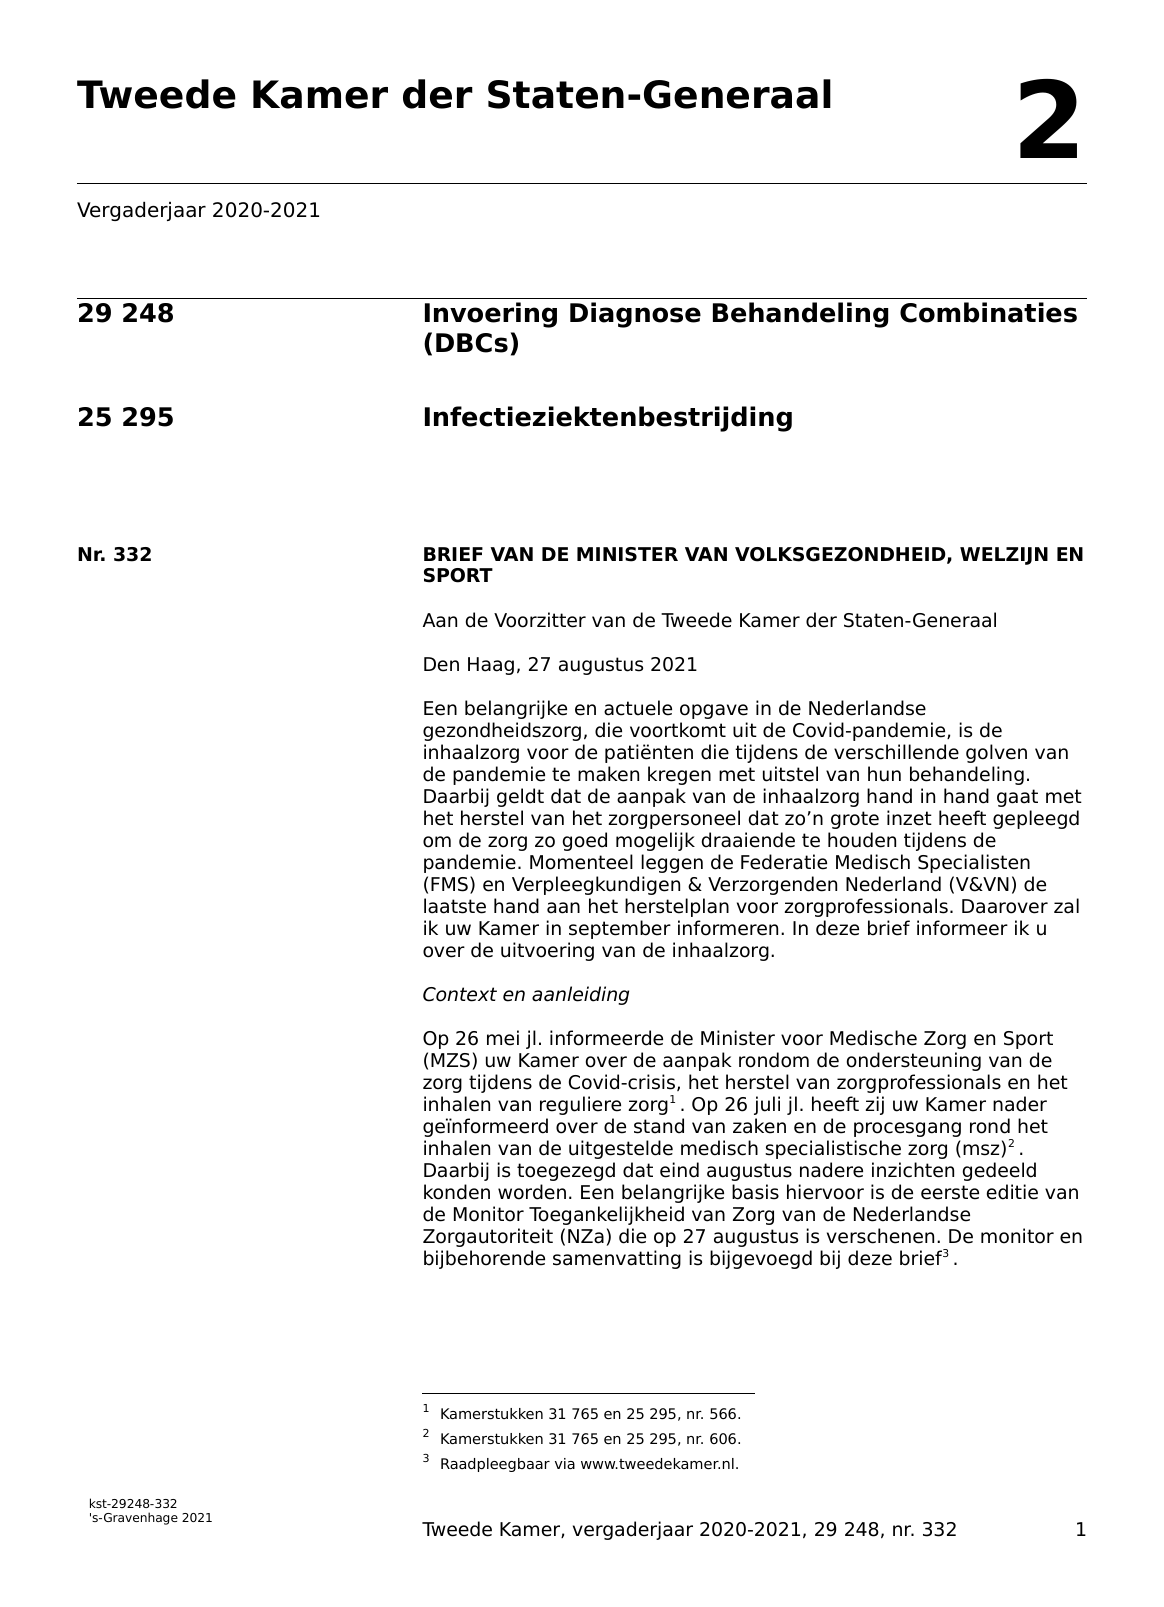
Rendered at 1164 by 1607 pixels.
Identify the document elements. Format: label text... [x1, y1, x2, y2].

text Kamerstukken 31 765 en 25 295, nr. 566. [422, 1402, 1087, 1424]
text Den Haag, 27 augustus 2021 [422, 654, 1087, 676]
text 's-Gravenhage 2021 [88, 1511, 323, 1525]
text Op 26 mei jl. informeerde de Minister voor Medische Zorg en Sport (MZS) uw Kamer over de aanpak rondom de ondersteuning van de zorg tijdens de Covid-crisis, het herstel van zorgprofessionals en het inhalen van reguliere zorg. Op 26 juli jl. heeft zij uw Kamer nader geïnformeerd over de stand van zaken en de procesgang rond het inhalen van de uitgestelde medisch specialistische zorg (msz). Daarbij is toegezegd dat eind augustus nadere inzichten gedeeld konden worden. Een belangrijke basis hiervoor is de eerste editie van de Monitor Toegankelijkheid van Zorg van de Nederlandse Zorgautoriteit (NZa) die op 27 augustus is verschenen. De monitor en bijbehorende samenvatting is bijgevoegd bij deze brief. [422, 1028, 1087, 1270]
subtitle 29 248 Invoering Diagnose Behandeling Combinaties (DBCs) [77, 299, 1087, 358]
text Een belangrijke en actuele opgave in de Nederlandse gezondheidszorg, die voortkomt uit de Covid-pandemie, is de inhaalzorg voor de patiënten die tijdens de verschillende golven van de pandemie te maken kregen met uitstel van hun behandeling. Daarbij geldt dat de aanpak van de inhaalzorg hand in hand gaat met het herstel van het zorgpersoneel dat zo’n grote inzet heeft gepleegd om de zorg zo goed mogelijk draaiende te houden tijdens de pandemie. Momenteel leggen de Federatie Medisch Specialisten (FMS) en Verpleegkundigen & Verzorgenden Nederland (V&VN) de laatste hand aan het herstelplan voor zorgprofessionals. Daarover zal ik uw Kamer in september informeren. In deze brief informeer ik u over de uitvoering van de inhaalzorg. [422, 698, 1087, 962]
table_header Tweede Kamer der Staten-Generaal [77, 59, 886, 183]
table_header 2 [886, 59, 1087, 183]
table_cell Vergaderjaar 2020-2021 [77, 184, 1087, 298]
text Kamerstukken 31 765 en 25 295, nr. 606. [422, 1427, 1087, 1449]
subtitle 25 295 Infectieziektenbestrijding [77, 403, 1087, 432]
subtitle Nr. 332 BRIEF VAN DE MINISTER VAN VOLKSGEZONDHEID, WELZIJN EN SPORT [77, 543, 1087, 587]
text Raadpleegbaar via www.tweedekamer.nl. [422, 1452, 1087, 1474]
text Aan de Voorzitter van de Tweede Kamer der Staten-Generaal [422, 609, 1087, 632]
text kst-29248-332 [88, 1497, 323, 1511]
subtitle Context en aanleiding [422, 984, 1087, 1006]
